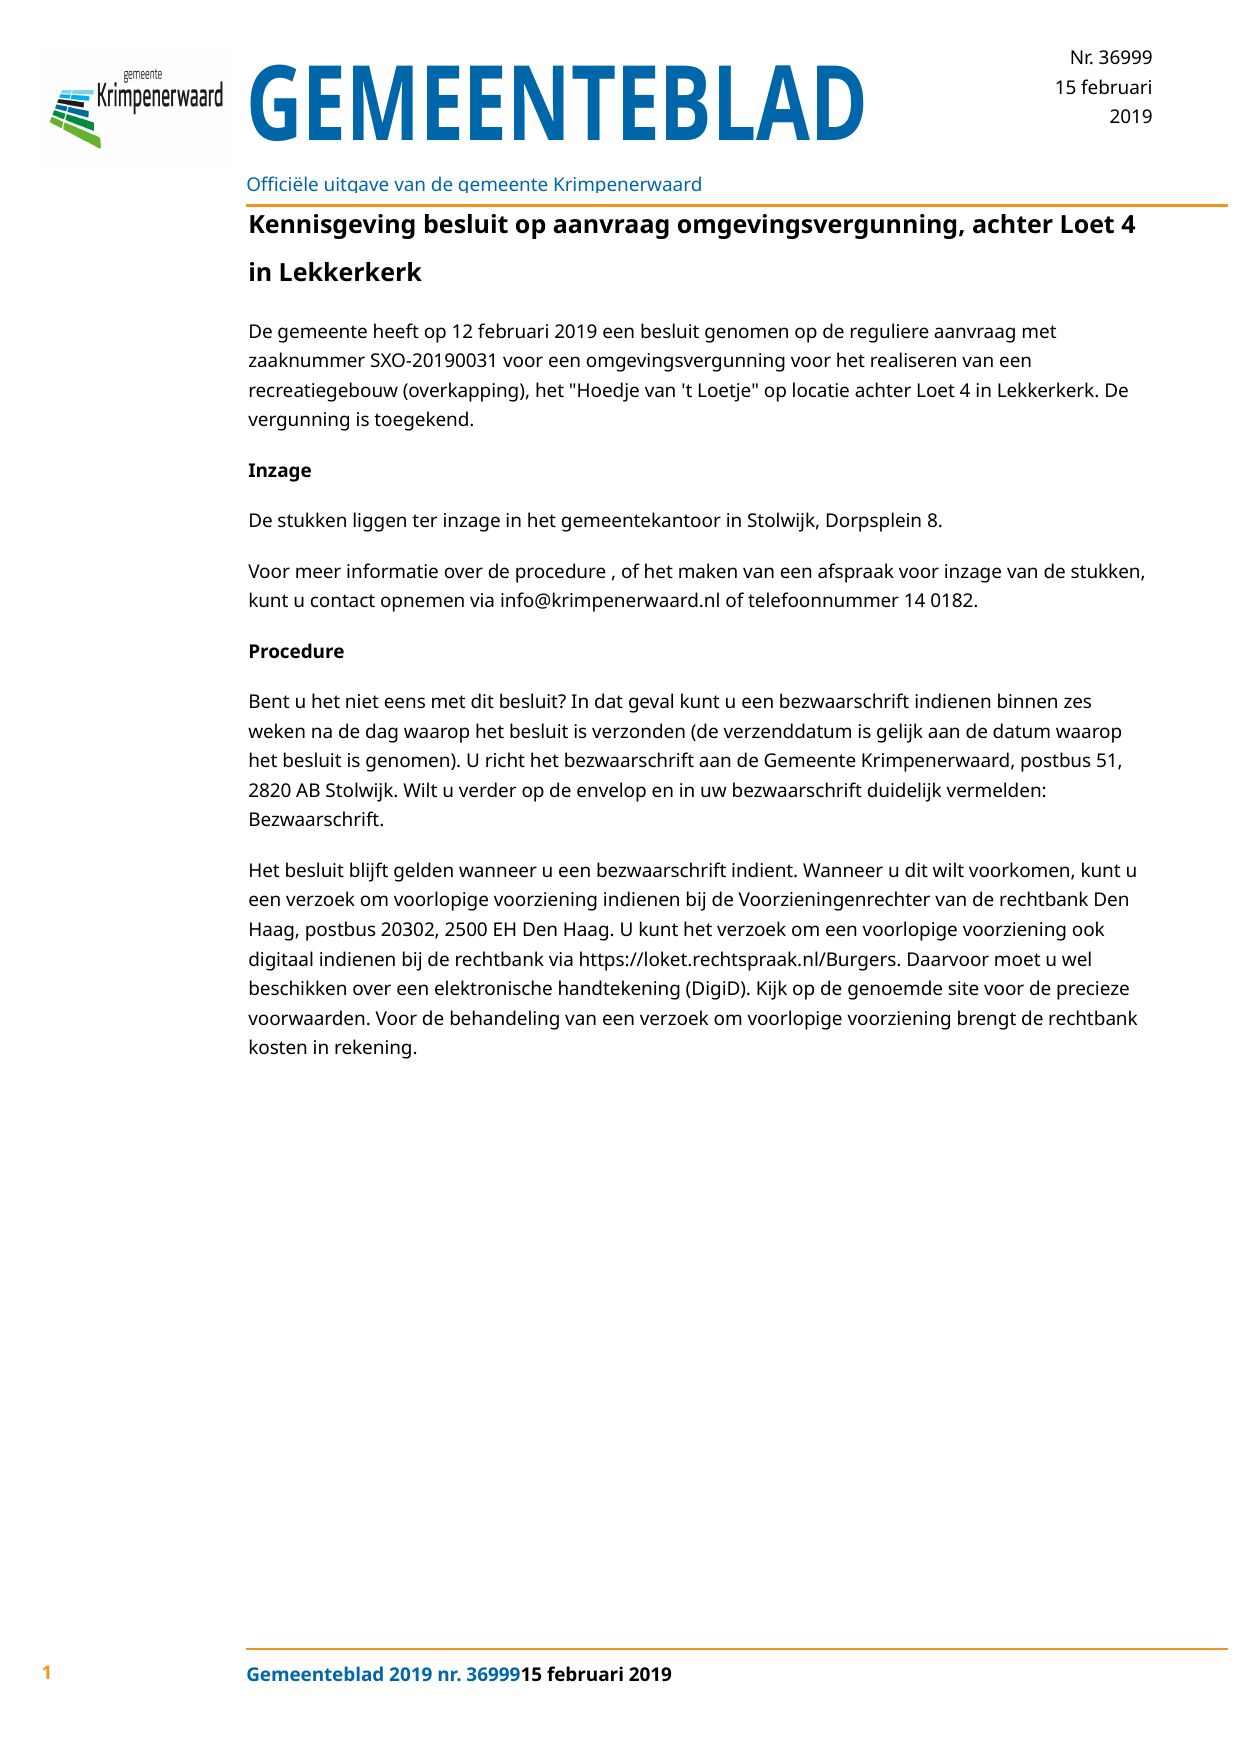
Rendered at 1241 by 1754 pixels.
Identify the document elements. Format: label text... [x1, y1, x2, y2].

text Het besluit blijft gelden wanneer u een bezwaarschrift indient. Wanneer u dit wilt voorkomen, kunt u een verzoek om voorlopige voorziening indienen bij de Voorzieningenrechter van de rechtbank Den Haag, postbus 20302, 2500 EH Den Haag. U kunt het verzoek om een voorlopige voorziening ook digitaal indienen bij de rechtbank via https://loket.rechtspraak.nl/Burgers. Daarvoor moet u wel beschikken over een elektronische handtekening (DigiD). Kijk op de genoemde site voor de precieze voorwaarden. Voor de behandeling van een verzoek om voorlopige voorziening brengt de rechtbank kosten in rekening. [248, 857, 1152, 1060]
text Bent u het niet eens met dit besluit? In dat geval kunt u een bezwaarschrift indienen binnen zes weken na de dag waarop het besluit is verzonden (de verzenddatum is gelijk aan de datum waarop het besluit is genomen). U richt het bezwaarschrift aan de Gemeente Krimpenerwaard, postbus 51, 2820 AB Stolwijk. Wilt u verder op de envelop en in uw bezwaarschrift duidelijk vermelden: Bezwaarschrift. [248, 688, 1152, 832]
picture [41, 47, 231, 172]
text Voor meer informatie over de procedure , of het maken van een afspraak voor inzage van de stukken, kunt u contact opnemen via info@krimpenerwaard.nl of telefoonnummer 14 0182. [248, 558, 1152, 613]
text De stukken liggen ter inzage in het gemeentekantoor in Stolwijk, Dorpsplein 8. [248, 507, 1152, 533]
text De gemeente heeft op 12 februari 2019 een besluit genomen op de reguliere aanvraag met zaaknummer SXO-20190031 voor een omgevingsvergunning voor het realiseren van een recreatiegebouw (overkapping), het "Hoedje van 't Loetje" op locatie achter Loet 4 in Lekkerkerk. De vergunning is toegekend. [248, 318, 1152, 432]
text Kennisgeving besluit op aanvraag omgevingsvergunning, achter Loet 4 in Lekkerkerk [248, 207, 1152, 288]
text Procedure [248, 638, 1152, 664]
text Inzage [248, 457, 1152, 483]
